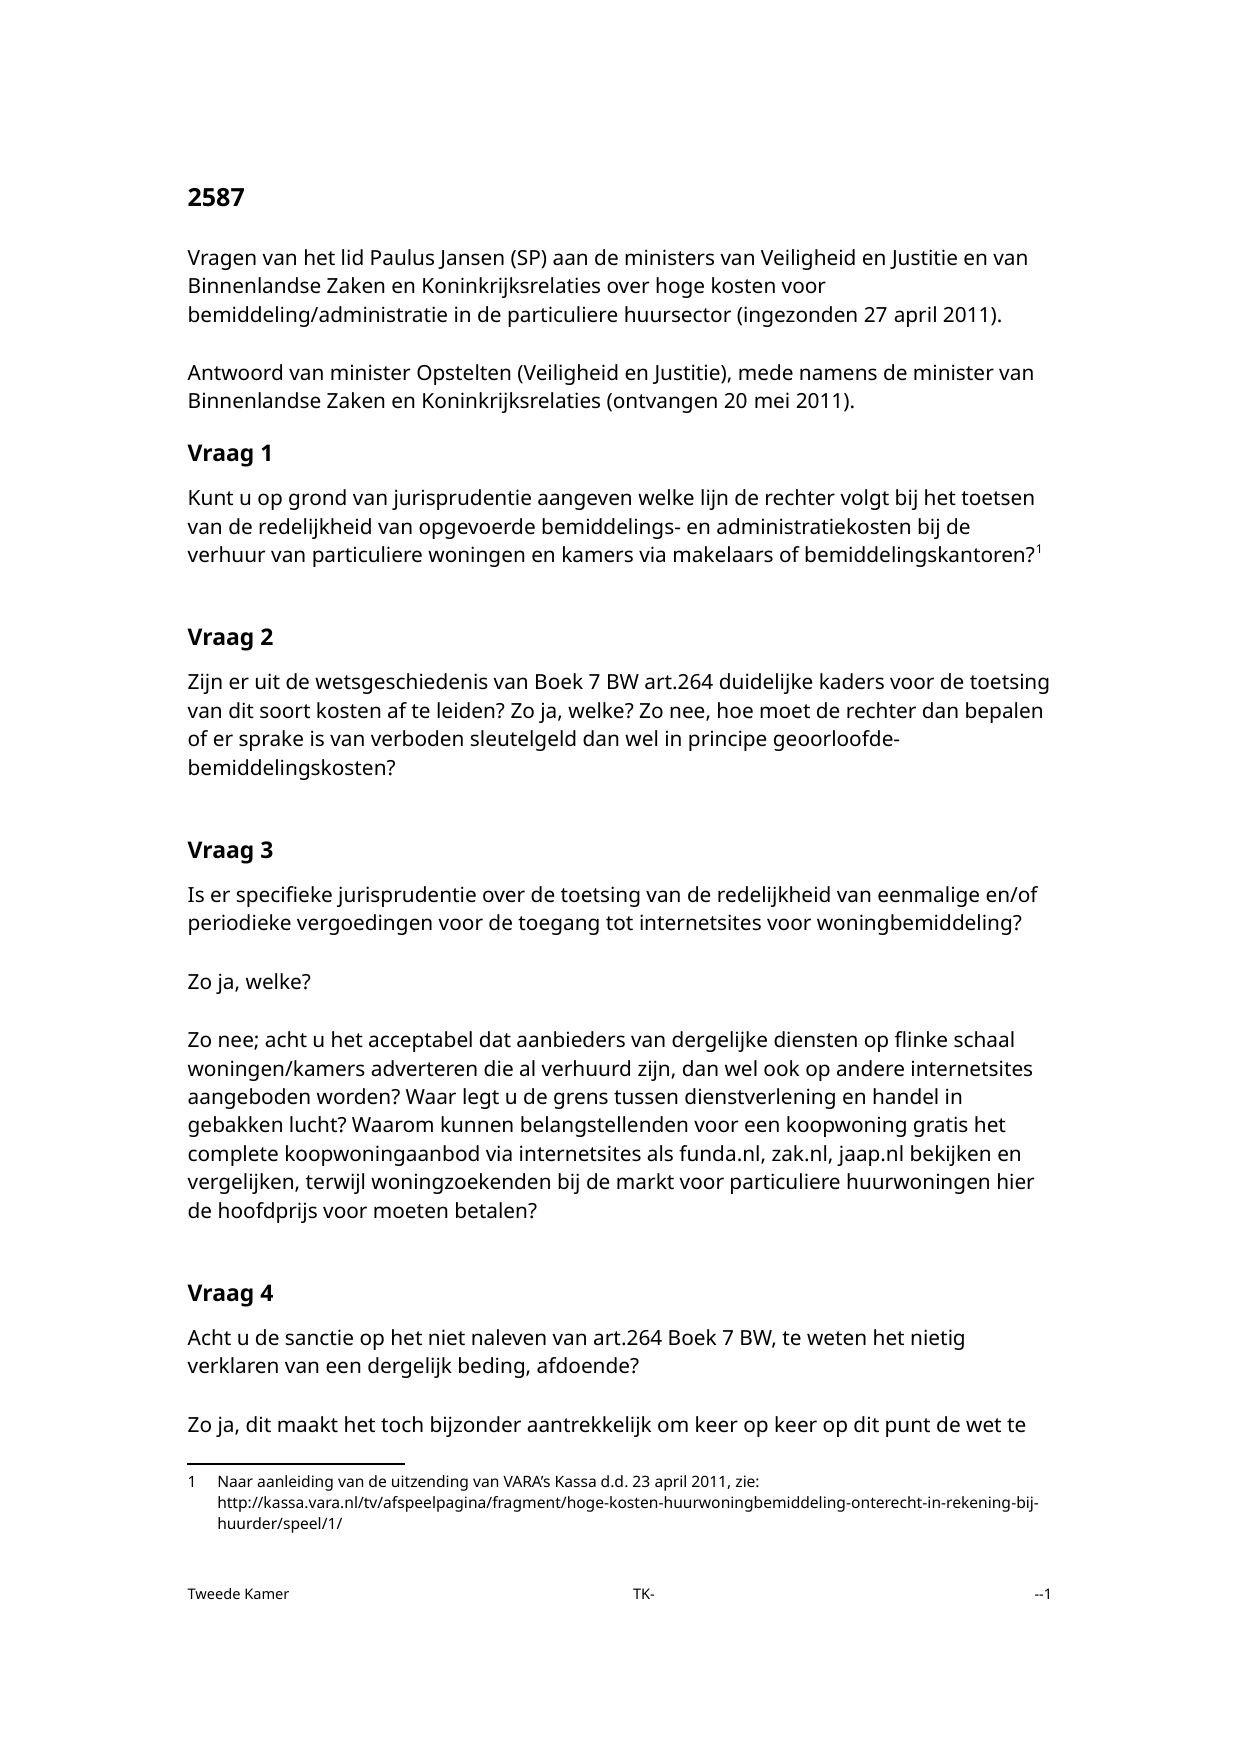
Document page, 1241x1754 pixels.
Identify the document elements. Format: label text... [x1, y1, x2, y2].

text Zo nee; acht u het acceptabel dat aanbieders van dergelijke diensten op flinke schaal woningen/kamers adverteren die al verhuurd zijn, dan wel ook op andere internetsites aangeboden worden? Waar legt u de grens tussen dienstverlening en handel in gebakken lucht? Waarom kunnen belangstellenden voor een koopwoning gratis het complete koopwoningaanbod via internetsites als funda.nl, zak.nl, jaap.nl bekijken en vergelijken, terwijl woningzoekenden bij de markt voor particuliere huurwoningen hier de hoofdprijs voor moeten betalen? [187, 1025, 1053, 1224]
subtitle Vraag 2 [187, 621, 1053, 652]
subtitle Vraag 4 [187, 1277, 1053, 1308]
text Zijn er uit de wetsgeschiedenis van Boek 7 BW art.264 duidelijke kaders voor de toetsing van dit soort kosten af te leiden? Zo ja, welke? Zo nee, hoe moet de rechter dan bepalen of er sprake is van verboden sleutelgeld dan wel in principe geoorloofde- bemiddelingskosten? [187, 667, 1053, 781]
text Zo ja, welke? [187, 967, 1053, 995]
text Vragen van het lid Paulus Jansen (SP) aan de ministers van Veiligheid en Justitie en van Binnenlandse Zaken en Koninkrijksrelaties over hoge kosten voor bemiddeling/administratie in de particuliere huursector (ingezonden 27 april 2011). [187, 243, 1053, 328]
text 2587 [187, 179, 1053, 213]
text Zo ja, dit maakt het toch bijzonder aantrekkelijk om keer op keer op dit punt de wet te [187, 1410, 1053, 1438]
text Kunt u op grond van jurisprudentie aangeven welke lijn de rechter volgt bij het toetsen van de redelijkheid van opgevoerde bemiddelings- en administratiekosten bij de verhuur van particuliere woningen en kamers via makelaars of bemiddelingskantoren? [187, 483, 1053, 569]
text Naar aanleiding van de uitzending van VARA’s Kassa d.d. 23 april 2011, zie: http://kassa.vara.nl/tv/afspeelpagina/fragment/hoge-kosten-huurwoningbemiddeling-onterecht-in-rekening-bij-huurder/speel/1/ [187, 1449, 1053, 1534]
text Antwoord van minister Opstelten (Veiligheid en Justitie), mede namens de minister van Binnenlandse Zaken en Koninkrijksrelaties (ontvangen 20 mei 2011). [187, 358, 1053, 415]
subtitle Vraag 1 [187, 437, 1053, 468]
text Acht u de sanctie op het niet naleven van art.264 Boek 7 BW, te weten het nietig verklaren van een dergelijk beding, afdoende? [187, 1323, 1053, 1380]
subtitle Vraag 3 [187, 834, 1053, 865]
text Is er specifieke jurisprudentie over de toetsing van de redelijkheid van eenmalige en/of periodieke vergoedingen voor de toegang tot internetsites voor woningbemiddeling? [187, 880, 1053, 937]
